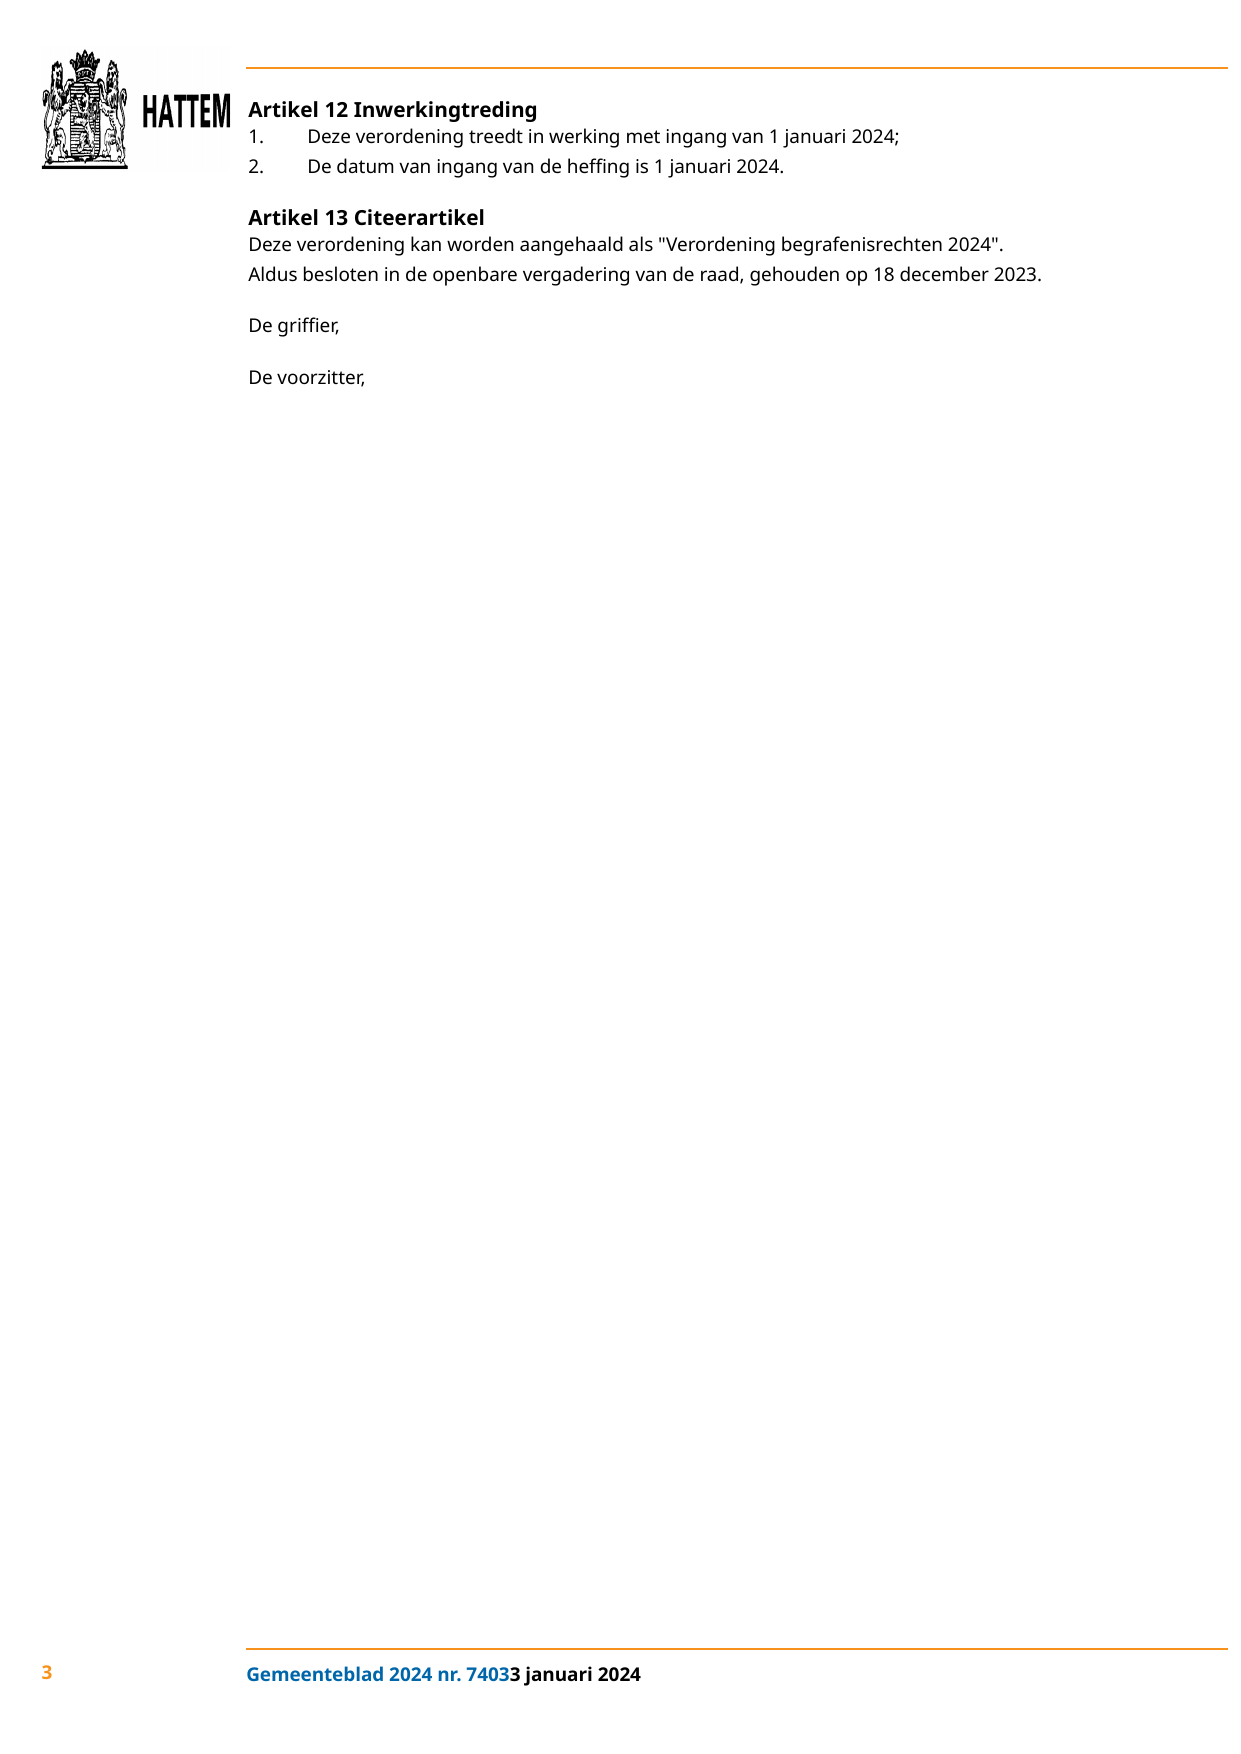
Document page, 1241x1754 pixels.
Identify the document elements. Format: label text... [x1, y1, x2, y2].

list De datum van ingang van de heffing is 1 januari 2024. [248, 153, 1152, 178]
list Deze verordening treedt in werking met ingang van 1 januari 2024; [248, 123, 1152, 149]
text Artikel 12 Inwerkingtreding [248, 95, 1152, 123]
picture [41, 47, 231, 172]
text De voorzitter, [248, 364, 1152, 390]
text Aldus besloten in de openbare vergadering van de raad, gehouden op 18 december 2023. [248, 261, 1152, 287]
text Artikel 13 Citeerartikel [248, 203, 1152, 232]
text Deze verordening kan worden aangehaald als "Verordening begrafenisrechten 2024". [248, 232, 1152, 257]
text De griffier, [248, 313, 1152, 338]
